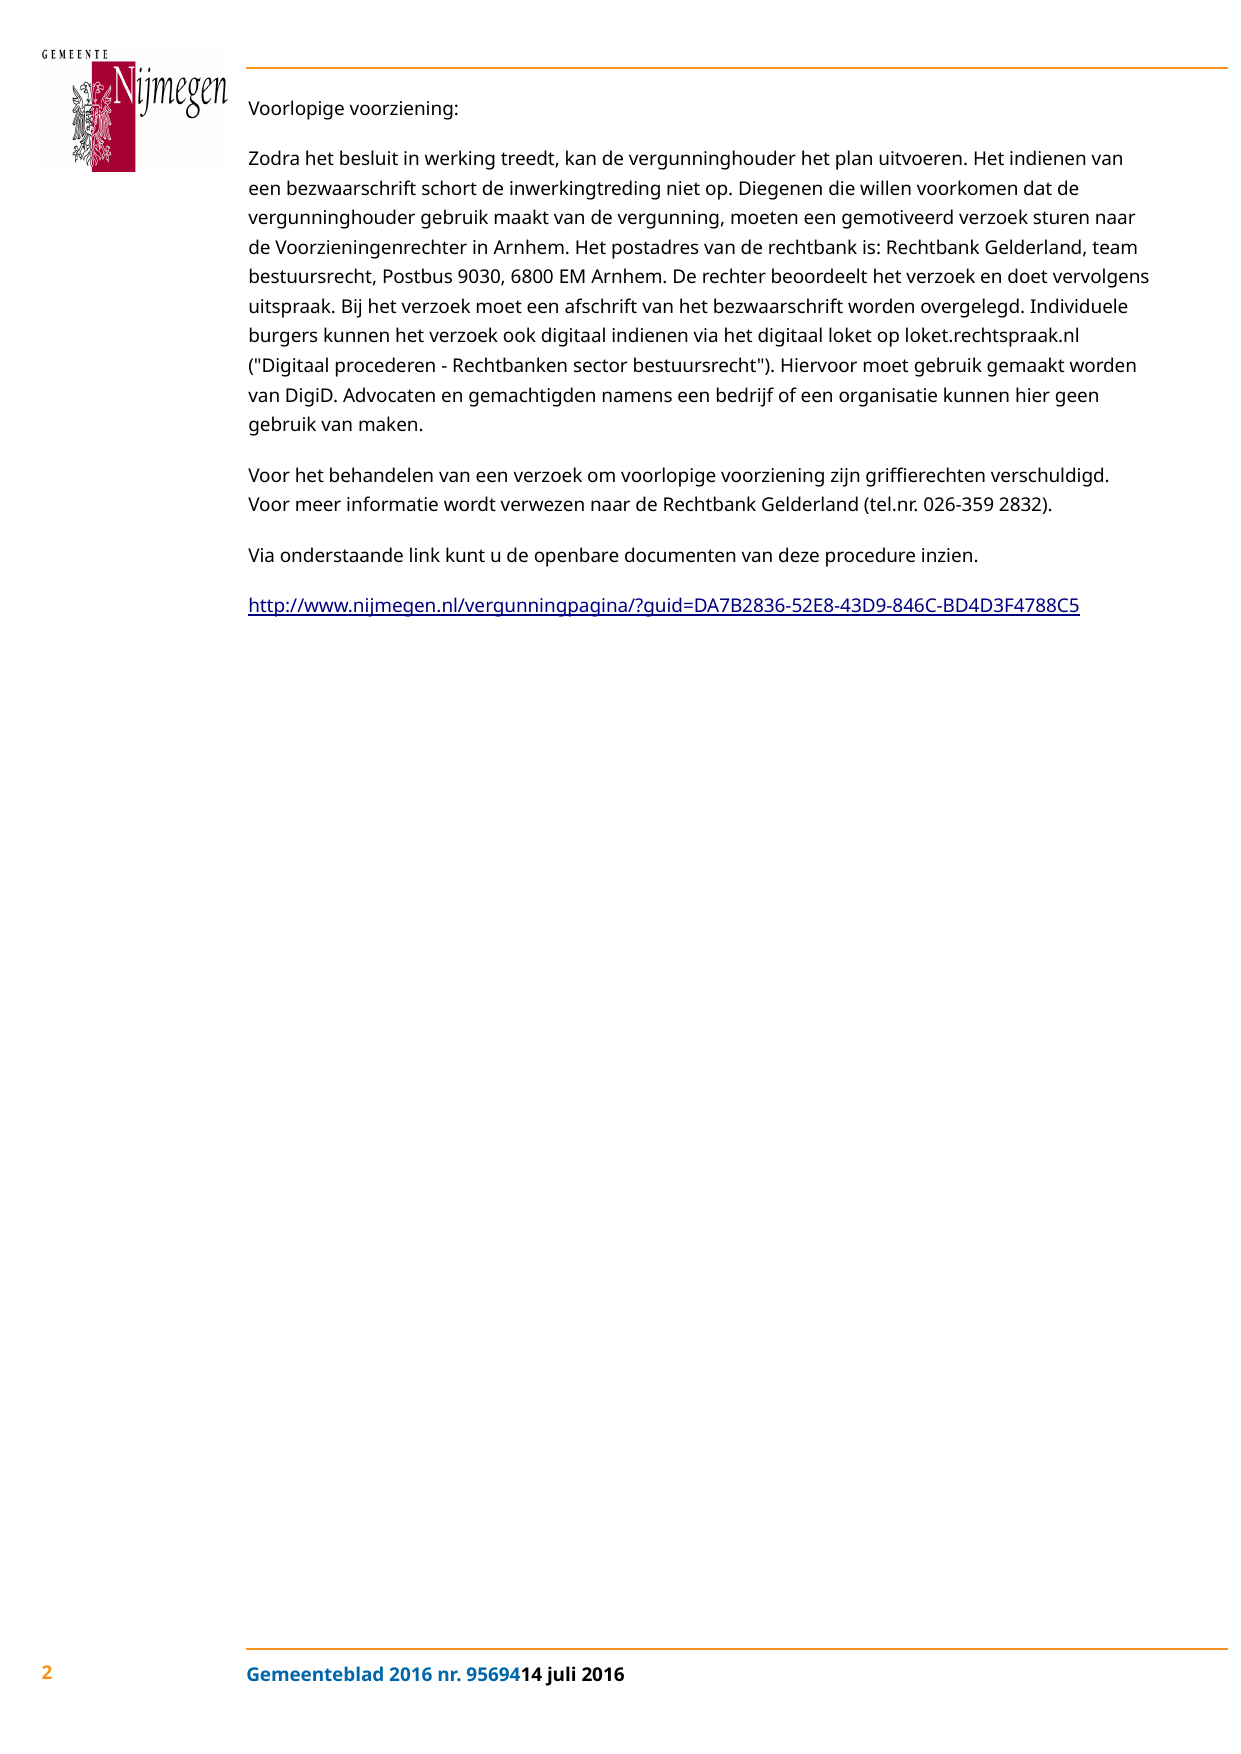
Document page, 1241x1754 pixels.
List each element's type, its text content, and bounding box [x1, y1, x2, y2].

text Zodra het besluit in werking treedt, kan de vergunninghouder het plan uitvoeren. Het indienen van een bezwaarschrift schort de inwerkingtreding niet op. Diegenen die willen voorkomen dat de vergunninghouder gebruik maakt van de vergunning, moeten een gemotiveerd verzoek sturen naar de Voorzieningenrechter in Arnhem. Het postadres van de rechtbank is: Rechtbank Gelderland, team bestuursrecht, Postbus 9030, 6800 EM Arnhem. De rechter beoordeelt het verzoek en doet vervolgens uitspraak. Bij het verzoek moet een afschrift van het bezwaarschrift worden overgelegd. Individuele burgers kunnen het verzoek ook digitaal indienen via het digitaal loket op loket.rechtspraak.nl ("Digitaal procederen - Rechtbanken sector bestuursrecht"). Hiervoor moet gebruik gemaakt worden van DigiD. Advocaten en gemachtigden namens een bedrijf of een organisatie kunnen hier geen gebruik van maken. [248, 145, 1152, 437]
picture [41, 47, 231, 172]
text Voor het behandelen van een verzoek om voorlopige voorziening zijn griffierechten verschuldigd. Voor meer informatie wordt verwezen naar de Rechtbank Gelderland (tel.nr. 026-359 2832). [248, 462, 1152, 517]
text Voorlopige voorziening: [248, 95, 1152, 121]
text Via onderstaande link kunt u de openbare documenten van deze procedure inzien. [248, 542, 1152, 568]
text http://www.nijmegen.nl/vergunningpagina/?guid=DA7B2836-52E8-43D9-846C-BD4D3F4788C5 [248, 592, 1152, 618]
